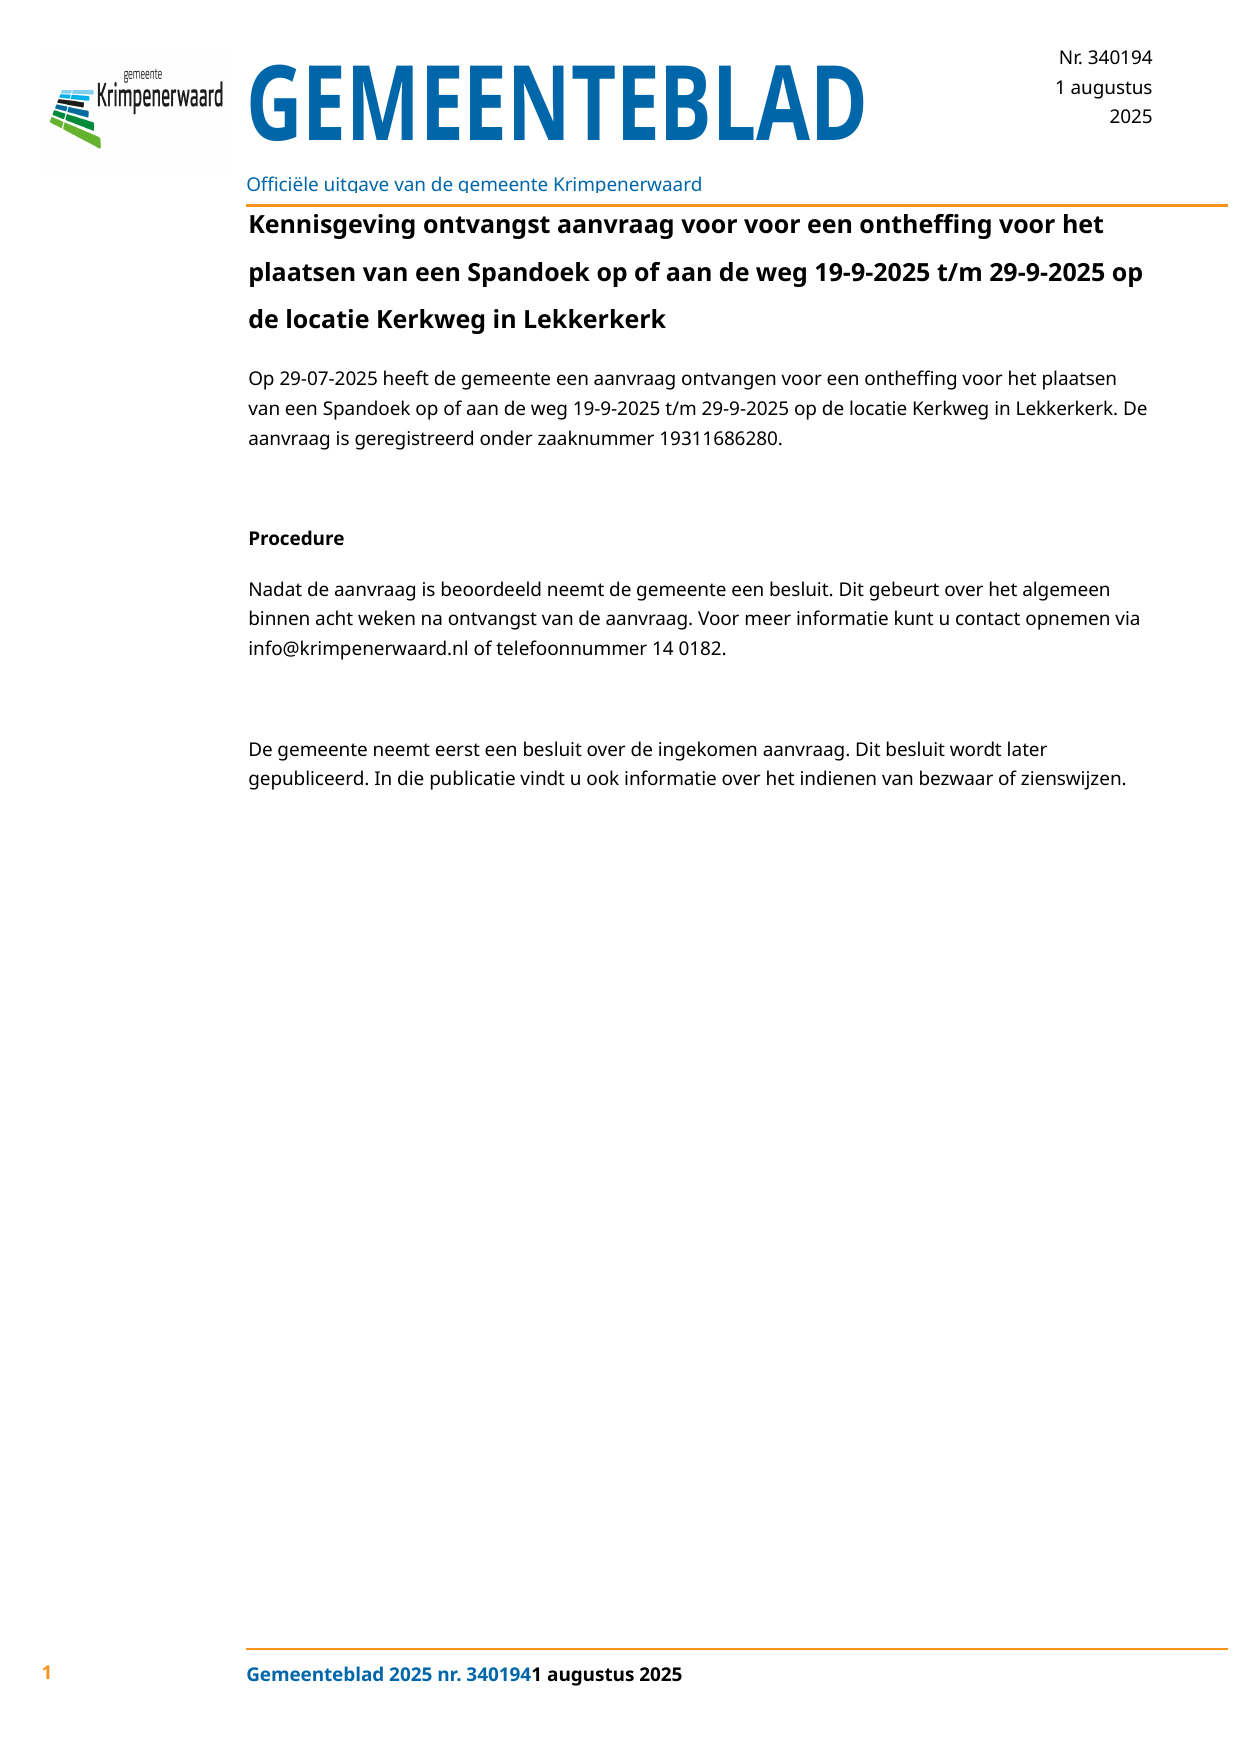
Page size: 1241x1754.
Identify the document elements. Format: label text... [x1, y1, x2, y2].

text Nadat de aanvraag is beoordeeld neemt de gemeente een besluit. Dit gebeurt over het algemeen binnen acht weken na ontvangst van de aanvraag. Voor meer informatie kunt u contact opnemen via info@krimpenerwaard.nl of telefoonnummer 14 0182. [248, 576, 1152, 661]
text Procedure [248, 526, 1152, 551]
text Op 29-07-2025 heeft de gemeente een aanvraag ontvangen voor een ontheffing voor het plaatsen van een Spandoek op of aan de weg 19-9-2025 t/m 29-9-2025 op de locatie Kerkweg in Lekkerkerk. De aanvraag is geregistreerd onder zaaknummer 19311686280. [248, 366, 1152, 450]
picture [41, 47, 231, 172]
text De gemeente neemt eerst een besluit over de ingekomen aanvraag. Dit besluit wordt later gepubliceerd. In die publicatie vindt u ook informatie over het indienen van bezwaar of zienswijzen. [248, 736, 1152, 791]
text Kennisgeving ontvangst aanvraag voor voor een ontheffing voor het plaatsen van een Spandoek op of aan de weg 19-9-2025 t/m 29-9-2025 op de locatie Kerkweg in Lekkerkerk [248, 207, 1152, 336]
